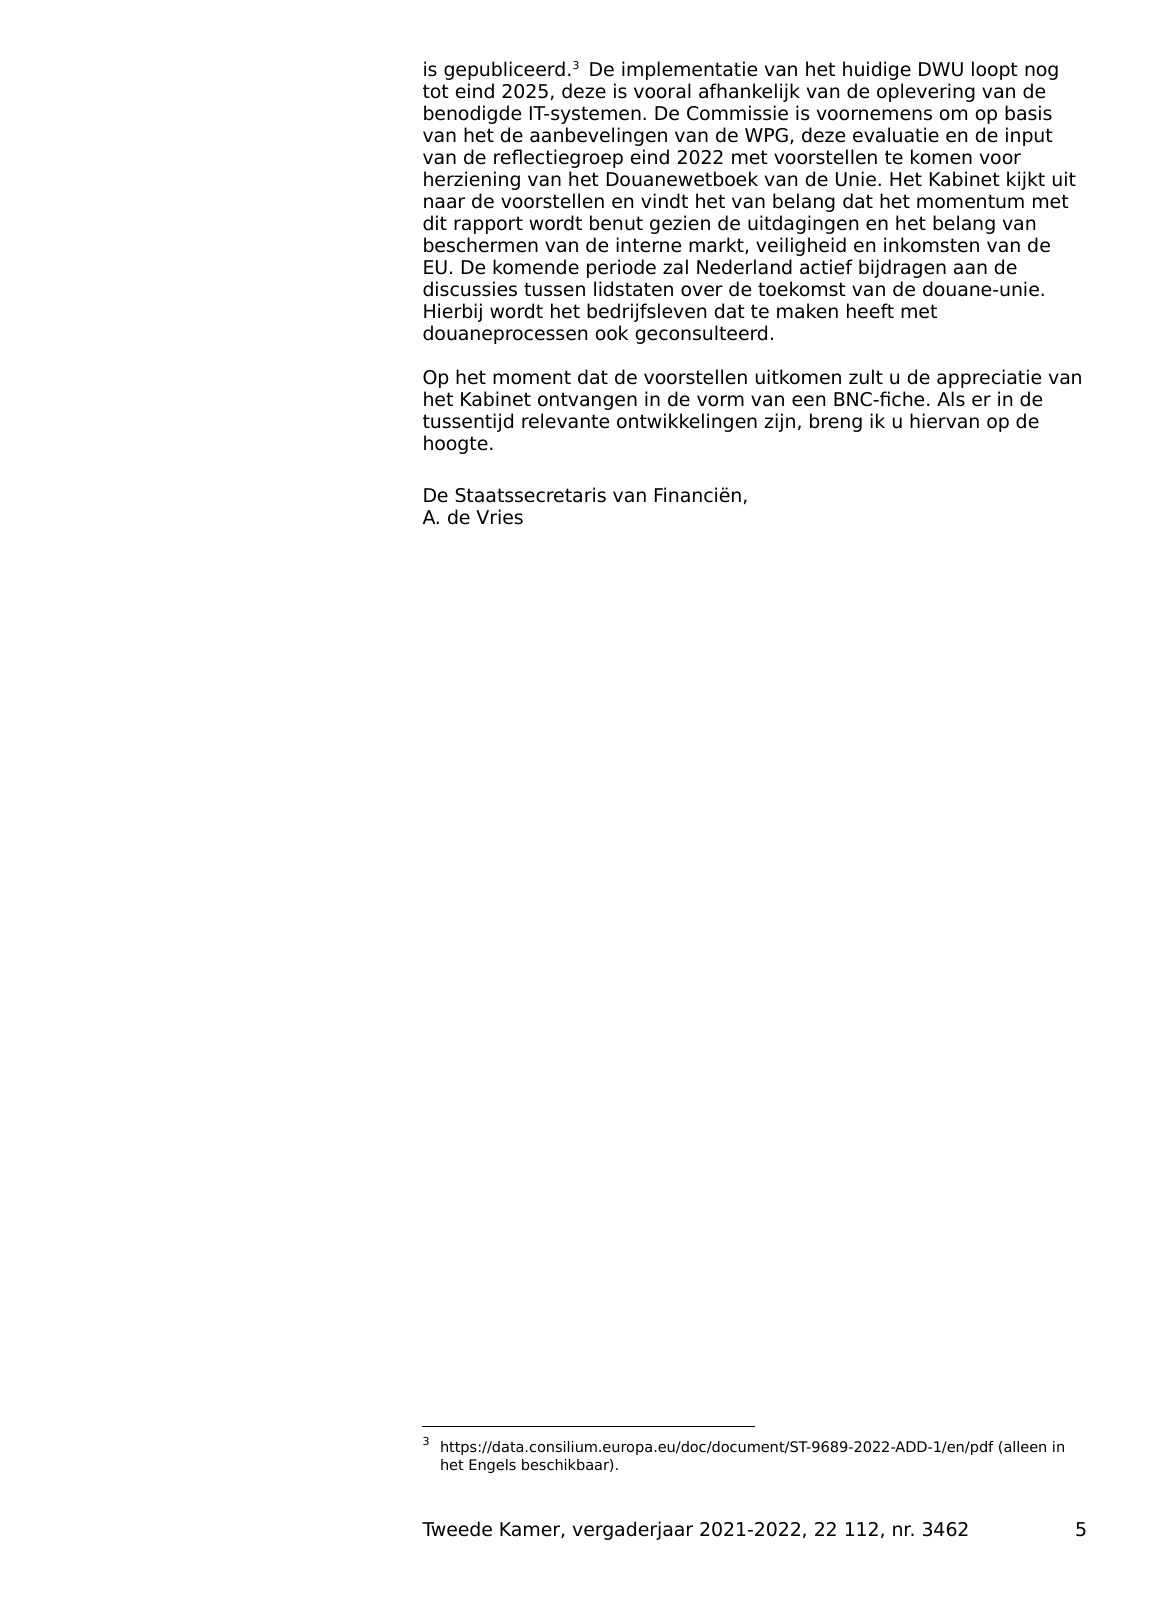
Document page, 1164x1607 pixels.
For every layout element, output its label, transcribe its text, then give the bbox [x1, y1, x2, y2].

text is gepubliceerd. De implementatie van het huidige DWU loopt nog tot eind 2025, deze is vooral afhankelijk van de oplevering van de benodigde IT-systemen. De Commissie is voornemens om op basis van het de aanbevelingen van de WPG, deze evaluatie en de input van de reflectiegroep eind 2022 met voorstellen te komen voor herziening van het Douanewetboek van de Unie. Het Kabinet kijkt uit naar de voorstellen en vindt het van belang dat het momentum met dit rapport wordt benut gezien de uitdagingen en het belang van beschermen van de interne markt, veiligheid en inkomsten van de EU. De komende periode zal Nederland actief bijdragen aan de discussies tussen lidstaten over de toekomst van de douane-unie. Hierbij wordt het bedrijfsleven dat te maken heeft met douaneprocessen ook geconsulteerd. [422, 59, 1087, 345]
text Op het moment dat de voorstellen uitkomen zult u de appreciatie van het Kabinet ontvangen in de vorm van een BNC-fiche. Als er in de tussentijd relevante ontwikkelingen zijn, breng ik u hiervan op de hoogte. [422, 367, 1087, 455]
text De Staatssecretaris van Financiën, A. de Vries [422, 485, 1087, 529]
text https://data.consilium.europa.eu/doc/document/ST-9689-2022-ADD-1/en/pdf (alleen in het Engels beschikbaar). [422, 1435, 1087, 1474]
